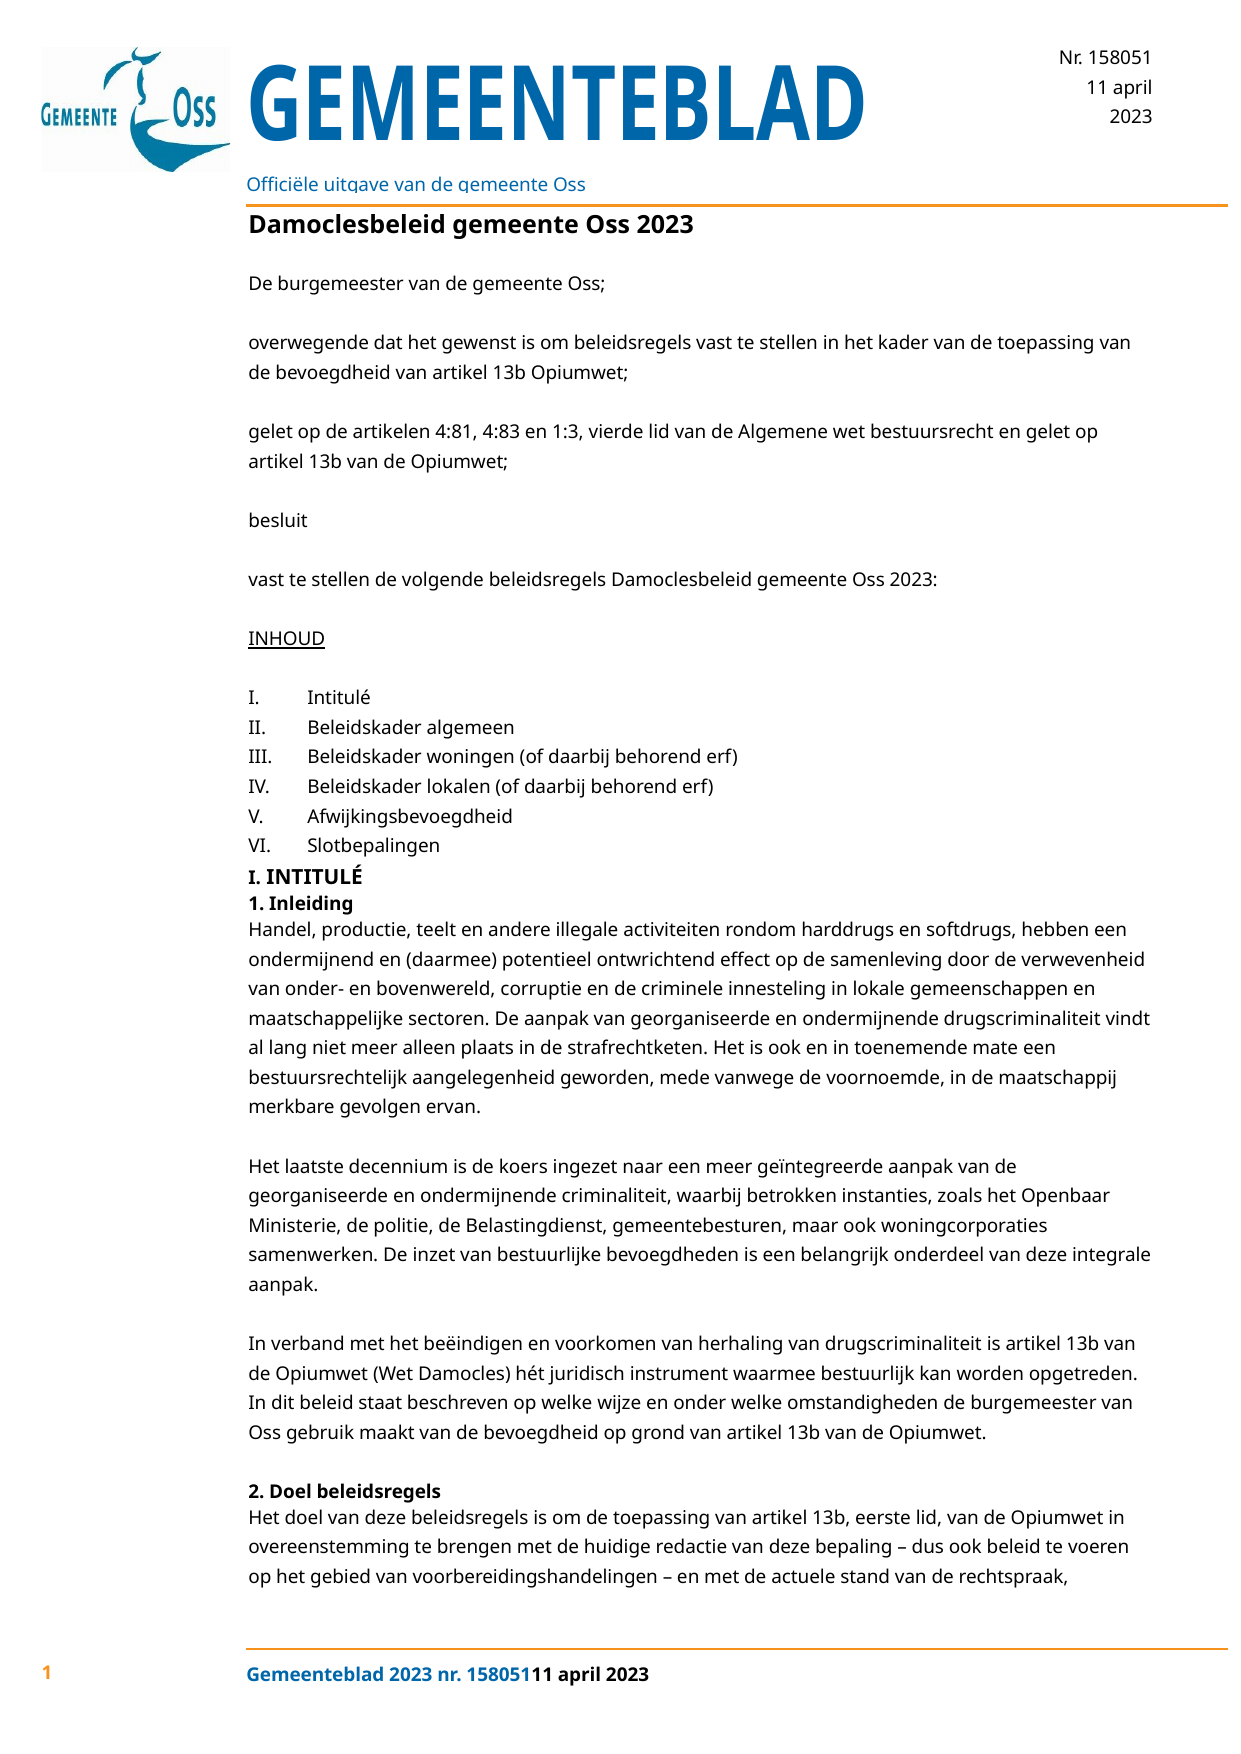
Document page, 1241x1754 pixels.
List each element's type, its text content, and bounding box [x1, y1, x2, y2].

text 1. Inleiding [248, 890, 1152, 916]
picture [41, 47, 231, 172]
list Intitulé [248, 684, 1152, 710]
list Beleidskader lokalen (of daarbij behorend erf) [248, 773, 1152, 799]
text De burgemeester van de gemeente Oss; [248, 270, 1152, 296]
text Handel, productie, teelt en andere illegale activiteiten rondom harddrugs en softdrugs, hebben een ondermijnend en (daarmee) potentieel ontwrichtend effect op de samenleving door de verwevenheid van onder- en bovenwereld, corruptie en de criminele innesteling in lokale gemeenschappen en maatschappelijke sectoren. De aanpak van georganiseerde en ondermijnende drugscriminaliteit vindt al lang niet meer alleen plaats in de strafrechtketen. Het is ook en in toenemende mate een bestuursrechtelijk aangelegenheid geworden, mede vanwege de voornoemde, in de maatschappij merkbare gevolgen ervan. [248, 916, 1152, 1119]
text Het laatste decennium is de koers ingezet naar een meer geïntegreerde aanpak van de georganiseerde en ondermijnende criminaliteit, waarbij betrokken instanties, zoals het Openbaar Ministerie, de politie, de Belastingdienst, gemeentebesturen, maar ook woningcorporaties samenwerken. De inzet van bestuurlijke bevoegdheden is een belangrijk onderdeel van deze integrale aanpak. [248, 1153, 1152, 1297]
text INHOUD [248, 625, 1152, 651]
text gelet op de artikelen 4:81, 4:83 en 1:3, vierde lid van de Algemene wet bestuursrecht en gelet op artikel 13b van de Opiumwet; [248, 418, 1152, 473]
list Beleidskader woningen (of daarbij behorend erf) [248, 744, 1152, 769]
list Beleidskader algemeen [248, 714, 1152, 740]
text vast te stellen de volgende beleidsregels Damoclesbeleid gemeente Oss 2023: [248, 566, 1152, 592]
text Het doel van deze beleidsregels is om de toepassing van artikel 13b, eerste lid, van de Opiumwet in overeenstemming te brengen met de huidige redactie van deze bepaling – dus ook beleid te voeren op het gebied van voorbereidingshandelingen – en met de actuele stand van de rechtspraak, [248, 1504, 1152, 1589]
text I. INTITULÉ [248, 862, 1152, 890]
list Afwijkingsbevoegdheid [248, 803, 1152, 828]
text 2. Doel beleidsregels [248, 1478, 1152, 1504]
text besluit [248, 507, 1152, 533]
text In verband met het beëindigen en voorkomen van herhaling van drugscriminaliteit is artikel 13b van de Opiumwet (Wet Damocles) hét juridisch instrument waarmee bestuurlijk kan worden opgetreden. In dit beleid staat beschreven op welke wijze en onder welke omstandigheden de burgemeester van Oss gebruik maakt van de bevoegdheid op grond van artikel 13b van de Opiumwet. [248, 1330, 1152, 1445]
text Damoclesbeleid gemeente Oss 2023 [248, 207, 1152, 241]
list Slotbepalingen [248, 832, 1152, 858]
text overwegende dat het gewenst is om beleidsregels vast te stellen in het kader van de toepassing van de bevoegdheid van artikel 13b Opiumwet; [248, 329, 1152, 385]
